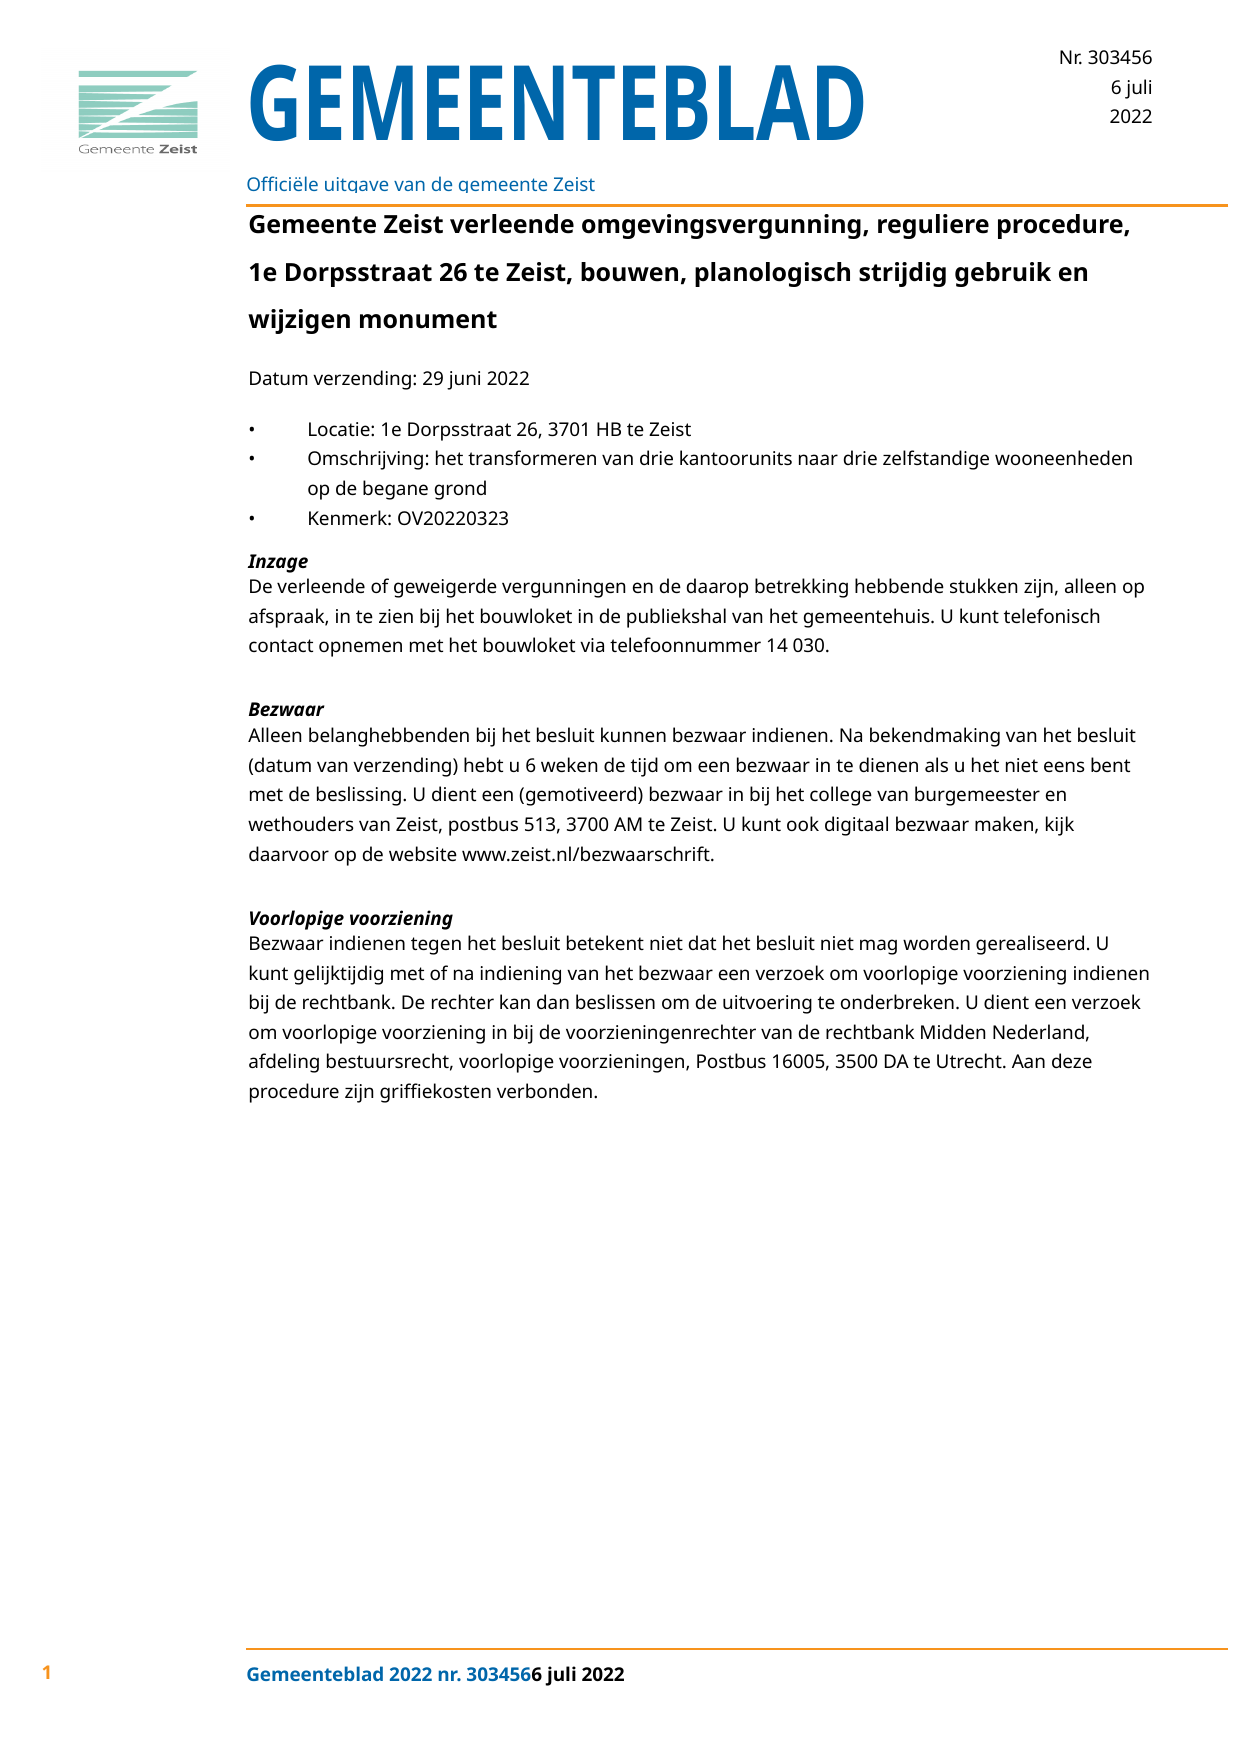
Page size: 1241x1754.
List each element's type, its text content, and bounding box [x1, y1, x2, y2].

list Locatie: 1e Dorpsstraat 26, 3701 HB te Zeist [248, 416, 1152, 442]
text Inzage [248, 548, 1152, 573]
text Gemeente Zeist verleende omgevingsvergunning, reguliere procedure, 1e Dorpsstraat 26 te Zeist, bouwen, planologisch strijdig gebruik en wijzigen monument [248, 207, 1152, 336]
text Datum verzending: 29 juni 2022 [248, 366, 1152, 391]
text De verleende of geweigerde vergunningen en de daarop betrekking hebbende stukken zijn, alleen op afspraak, in te zien bij het bouwloket in de publiekshal van het gemeentehuis. U kunt telefonisch contact opnemen met het bouwloket via telefoonnummer 14 030. [248, 573, 1152, 658]
text Voorlopige voorziening [248, 905, 1152, 930]
picture [41, 47, 231, 172]
text Alleen belanghebbenden bij het besluit kunnen bezwaar indienen. Na bekendmaking van het besluit (datum van verzending) hebt u 6 weken de tijd om een bezwaar in te dienen als u het niet eens bent met de beslissing. U dient een (gemotiveerd) bezwaar in bij het college van burgemeester en wethouders van Zeist, postbus 513, 3700 AM te Zeist. U kunt ook digitaal bezwaar maken, kijk daarvoor op de website www.zeist.nl/bezwaarschrift. [248, 722, 1152, 866]
text Bezwaar indienen tegen het besluit betekent niet dat het besluit niet mag worden gerealiseerd. U kunt gelijktijdig met of na indiening van het bezwaar een verzoek om voorlopige voorziening indienen bij de rechtbank. De rechter kan dan beslissen om de uitvoering te onderbreken. U dient een verzoek om voorlopige voorziening in bij de voorzieningenrechter van de rechtbank Midden Nederland, afdeling bestuursrecht, voorlopige voorzieningen, Postbus 16005, 3500 DA te Utrecht. Aan deze procedure zijn griffiekosten verbonden. [248, 930, 1152, 1104]
text Bezwaar [248, 697, 1152, 722]
list Omschrijving: het transformeren van drie kantoorunits naar drie zelfstandige wooneenheden op de begane grond [248, 446, 1152, 501]
list Kenmerk: OV20220323 [248, 505, 1152, 530]
